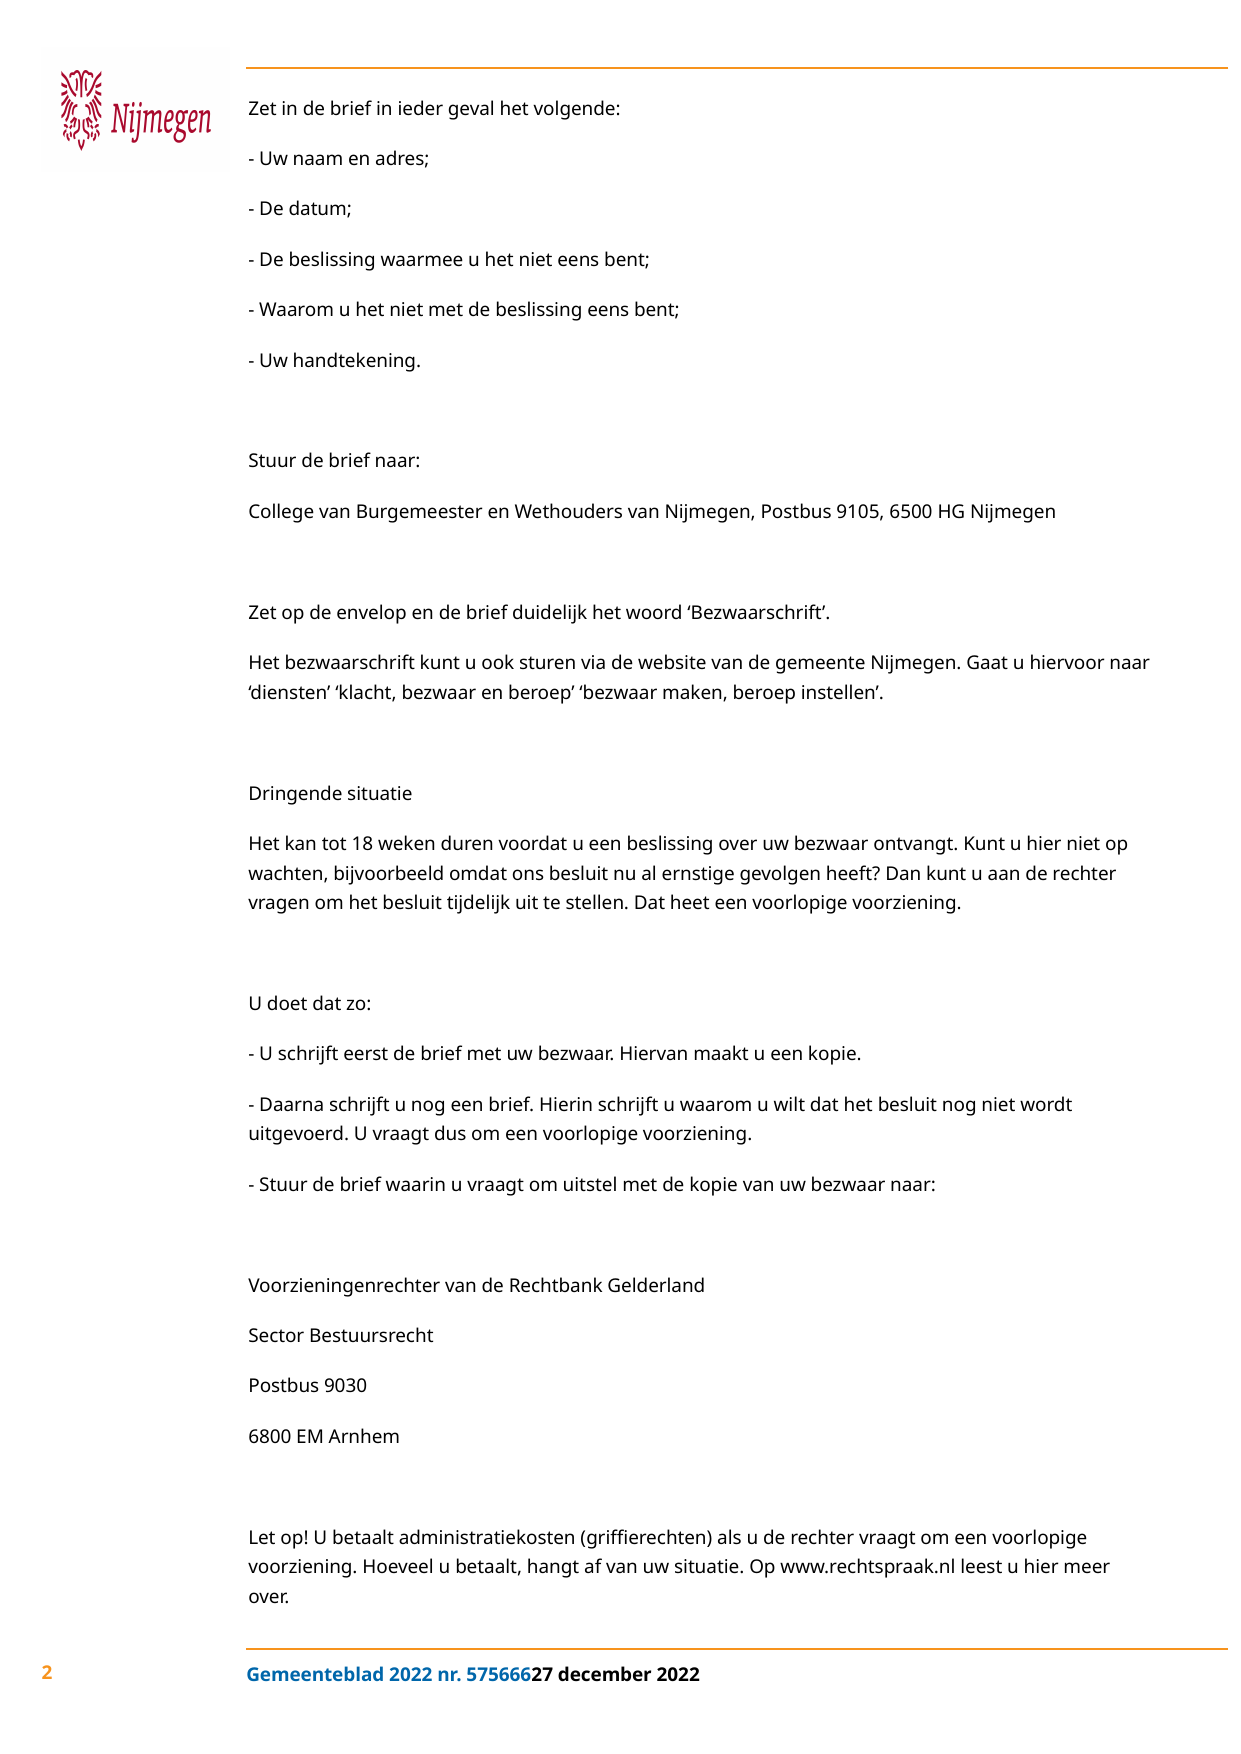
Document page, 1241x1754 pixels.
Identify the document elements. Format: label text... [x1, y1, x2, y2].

text - Waarom u het niet met de beslissing eens bent; [248, 296, 1152, 322]
text Let op! U betaalt administratiekosten (griffierechten) als u de rechter vraagt om een voorlopige voorziening. Hoeveel u betaalt, hangt af van uw situatie. Op www.rechtspraak.nl leest u hier meer over. [248, 1524, 1152, 1609]
text Sector Bestuursrecht [248, 1322, 1152, 1348]
text - De beslissing waarmee u het niet eens bent; [248, 246, 1152, 272]
text - U schrijft eerst de brief met uw bezwaar. Hiervan maakt u een kopie. [248, 1041, 1152, 1066]
text Zet in de brief in ieder geval het volgende: [248, 95, 1152, 121]
text - Daarna schrijft u nog een brief. Hierin schrijft u waarom u wilt dat het besluit nog niet wordt uitgevoerd. U vraagt dus om een voorlopige voorziening. [248, 1091, 1152, 1146]
text - Uw naam en adres; [248, 145, 1152, 171]
picture [41, 47, 231, 172]
text Stuur de brief naar: [248, 448, 1152, 473]
text - Uw handtekening. [248, 347, 1152, 373]
text - De datum; [248, 196, 1152, 221]
text U doet dat zo: [248, 990, 1152, 1016]
text Postbus 9030 [248, 1373, 1152, 1398]
text Zet op de envelop en de brief duidelijk het woord ‘Bezwaarschrift’. [248, 599, 1152, 625]
text - Stuur de brief waarin u vraagt om uitstel met de kopie van uw bezwaar naar: [248, 1171, 1152, 1197]
text Voorzieningenrechter van de Rechtbank Gelderland [248, 1272, 1152, 1298]
text Het bezwaarschrift kunt u ook sturen via de website van de gemeente Nijmegen. Gaat u hiervoor naar ‘diensten’ ‘klacht, bezwaar en beroep’ ‘bezwaar maken, beroep instellen’. [248, 649, 1152, 705]
text Dringende situatie [248, 780, 1152, 806]
text 6800 EM Arnhem [248, 1423, 1152, 1449]
text Het kan tot 18 weken duren voordat u een beslissing over uw bezwaar ontvangt. Kunt u hier niet op wachten, bijvoorbeeld omdat ons besluit nu al ernstige gevolgen heeft? Dan kunt u aan de rechter vragen om het besluit tijdelijk uit te stellen. Dat heet een voorlopige voorziening. [248, 830, 1152, 915]
text College van Burgemeester en Wethouders van Nijmegen, Postbus 9105, 6500 HG Nijmegen [248, 498, 1152, 524]
